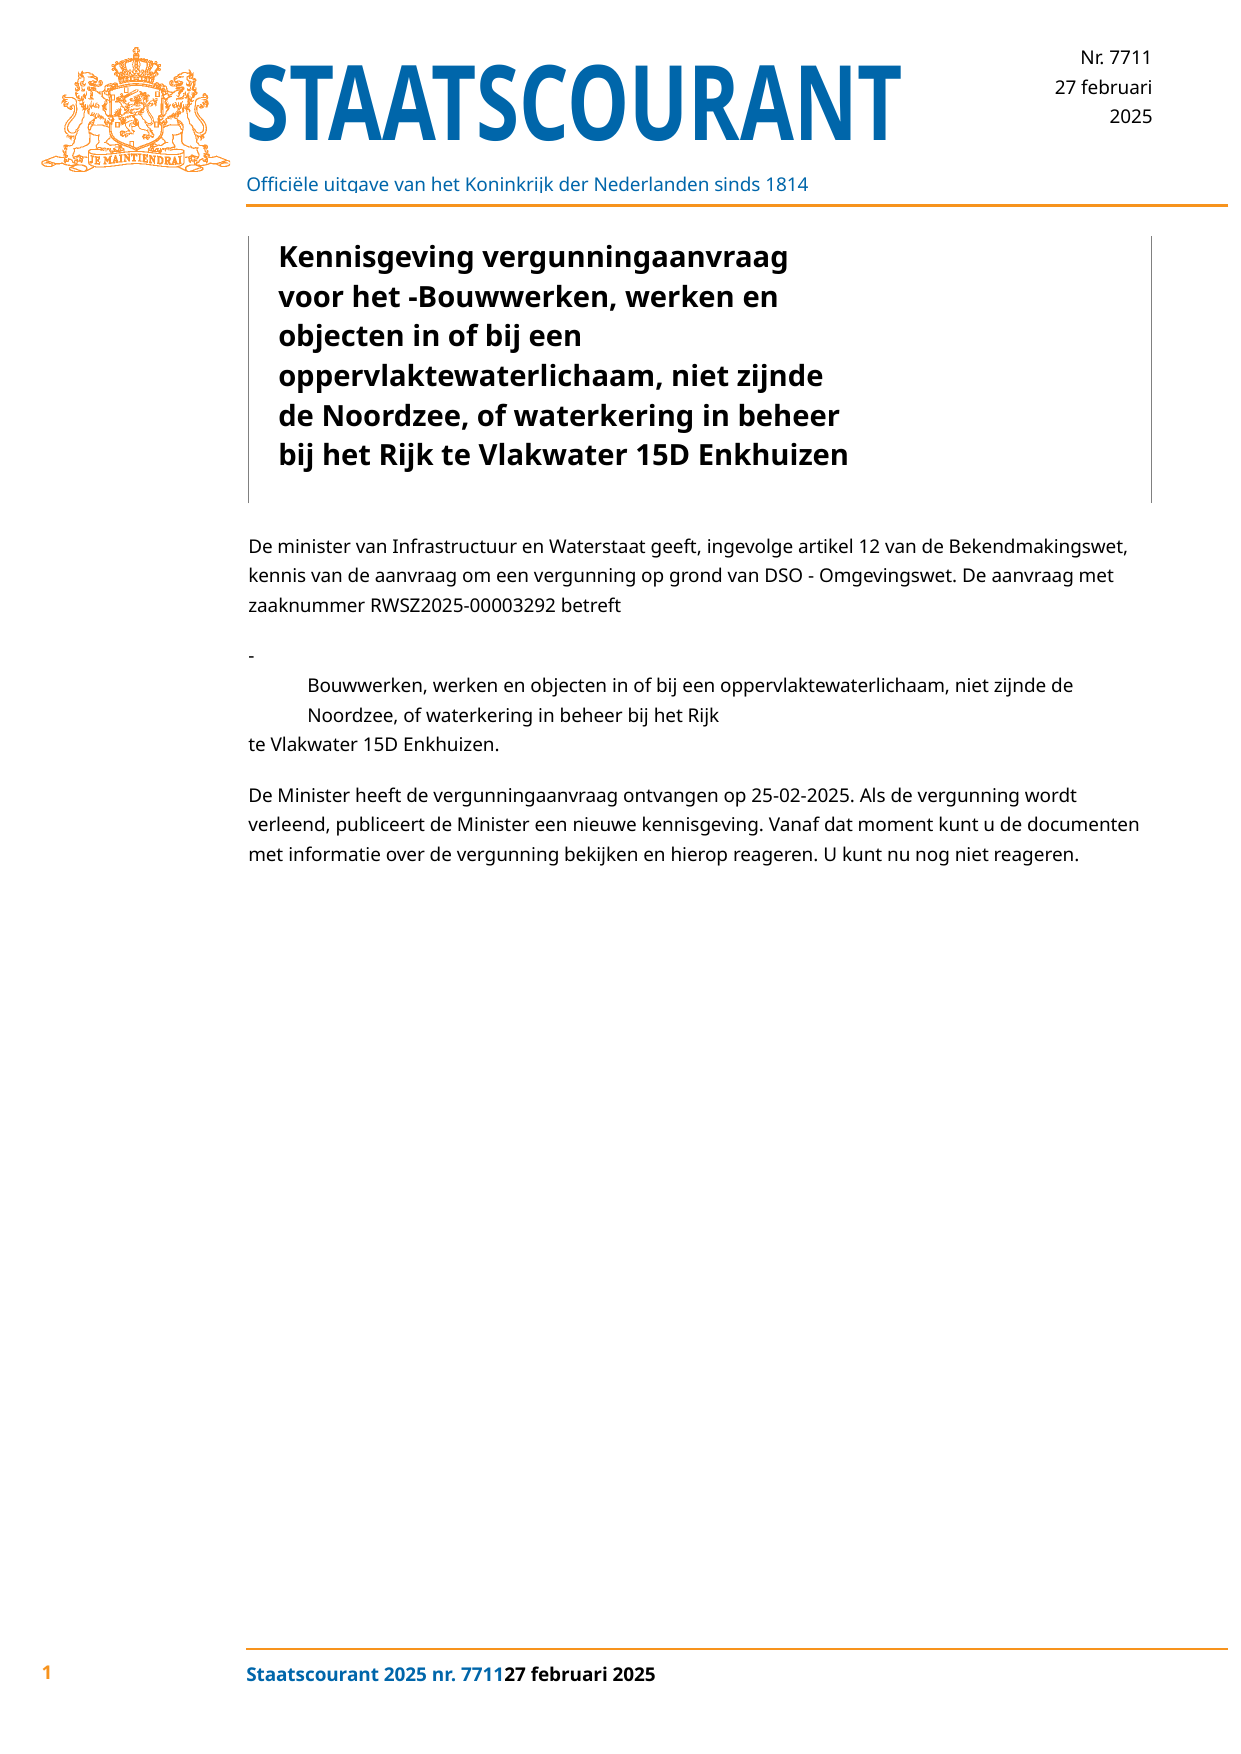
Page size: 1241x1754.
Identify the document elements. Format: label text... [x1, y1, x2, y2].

text De minister van Infrastructuur en Waterstaat geeft, ingevolge artikel 12 van de Bekendmakingswet, kennis van de aanvraag om een vergunning op grond van DSO - Omgevingswet. De aanvraag met zaaknummer RWSZ2025-00003292 betreft [248, 533, 1152, 618]
table_header [1090, 236, 1151, 413]
picture [912, 236, 1090, 414]
text te Vlakwater 15D Enkhuizen. [248, 731, 1152, 757]
text De Minister heeft de vergunningaanvraag ontvangen op 25-02-2025. Als de vergunning wordt verleend, publiceert de Minister een nieuwe kennisgeving. Vanaf dat moment kunt u de documenten met informatie over de vergunning bekijken en hierop reageren. U kunt nu nog niet reageren. [248, 782, 1152, 867]
table_header [850, 414, 1151, 503]
table_header Kennisgeving vergunningaanvraag voor het -Bouwwerken, werken en objecten in of bij een oppervlaktewaterlichaam, niet zijnde de Noordzee, of waterkering in beheer bij het Rijk te Vlakwater 15D Enkhuizen [249, 236, 850, 503]
picture [41, 47, 231, 172]
table_header [850, 236, 912, 413]
list Bouwwerken, werken en objecten in of bij een oppervlaktewaterlichaam, niet zijnde de Noordzee, of waterkering in beheer bij het Rijk [248, 672, 1152, 727]
